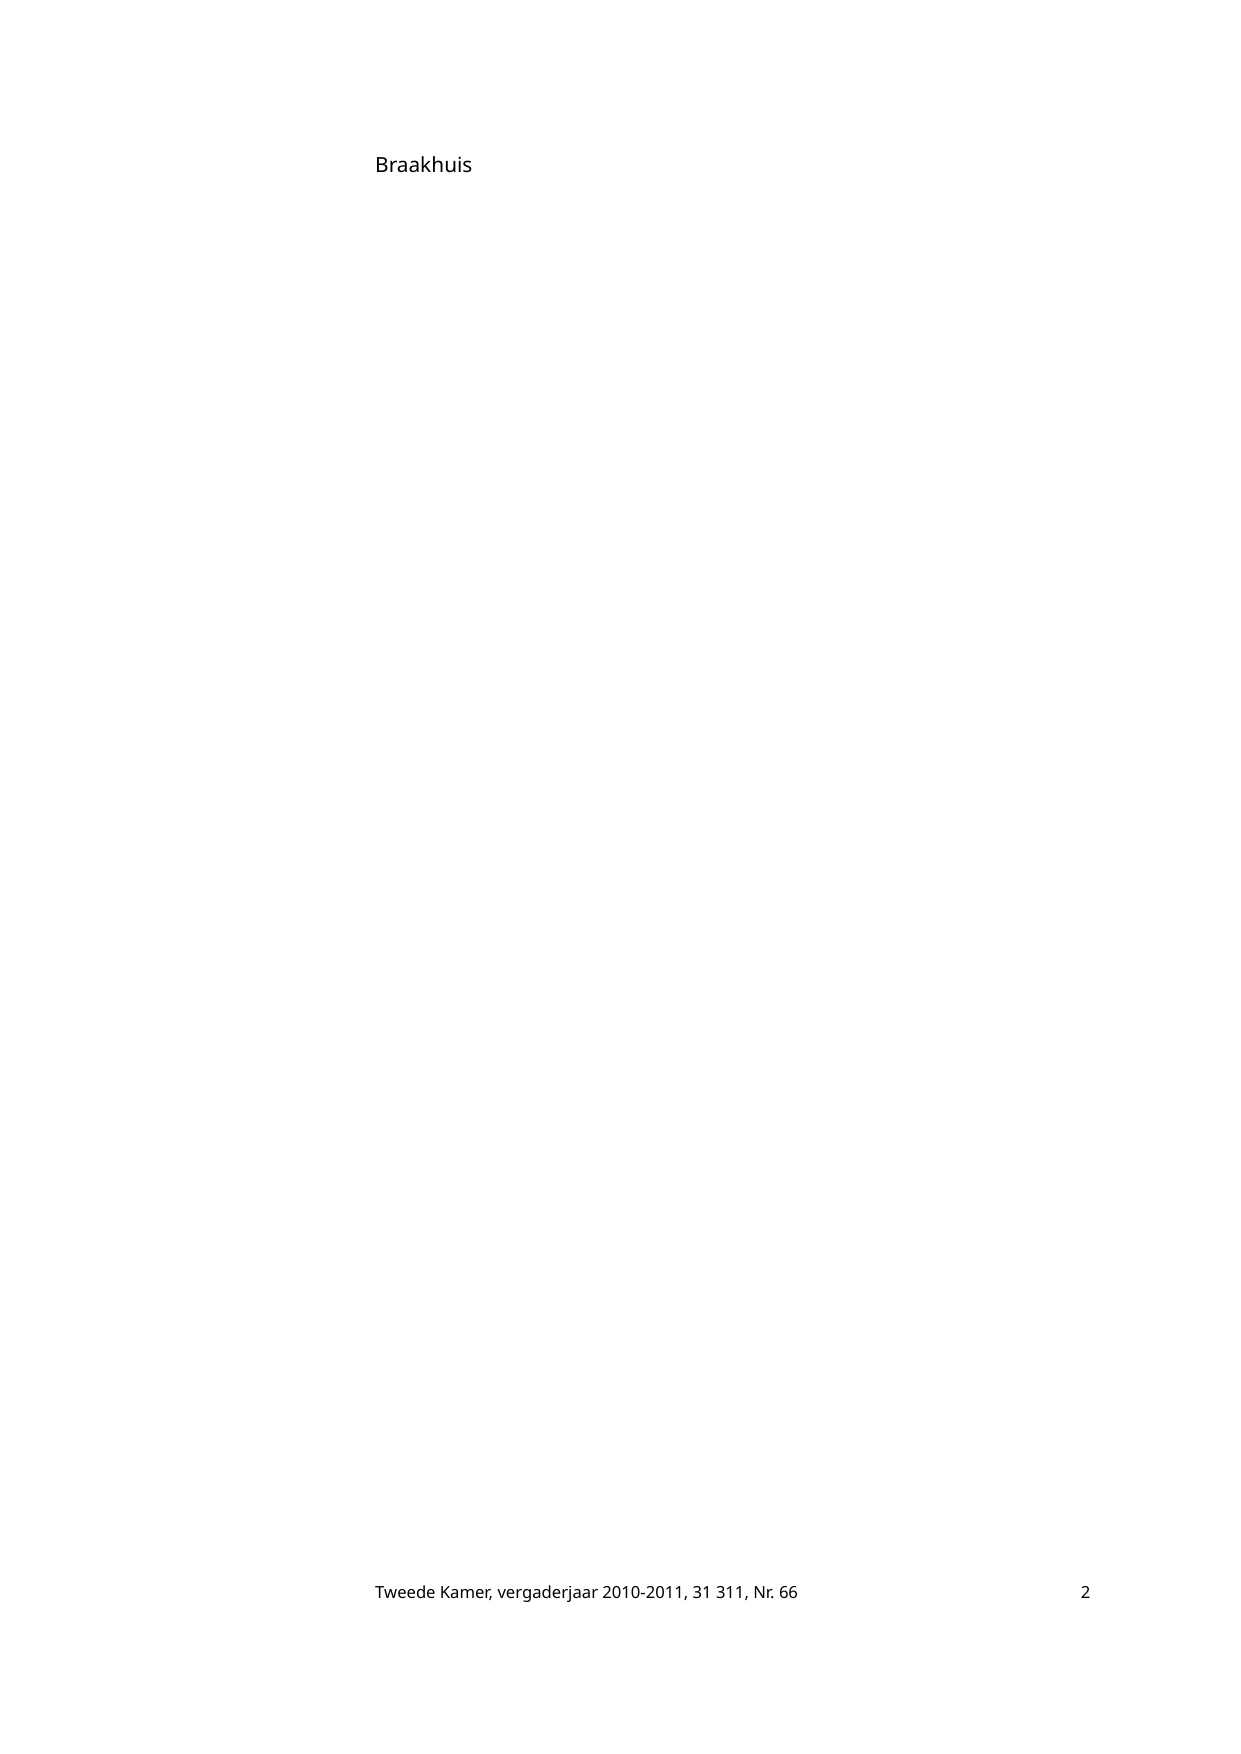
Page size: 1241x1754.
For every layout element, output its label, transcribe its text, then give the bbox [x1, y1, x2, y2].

text Braakhuis [375, 150, 1090, 178]
